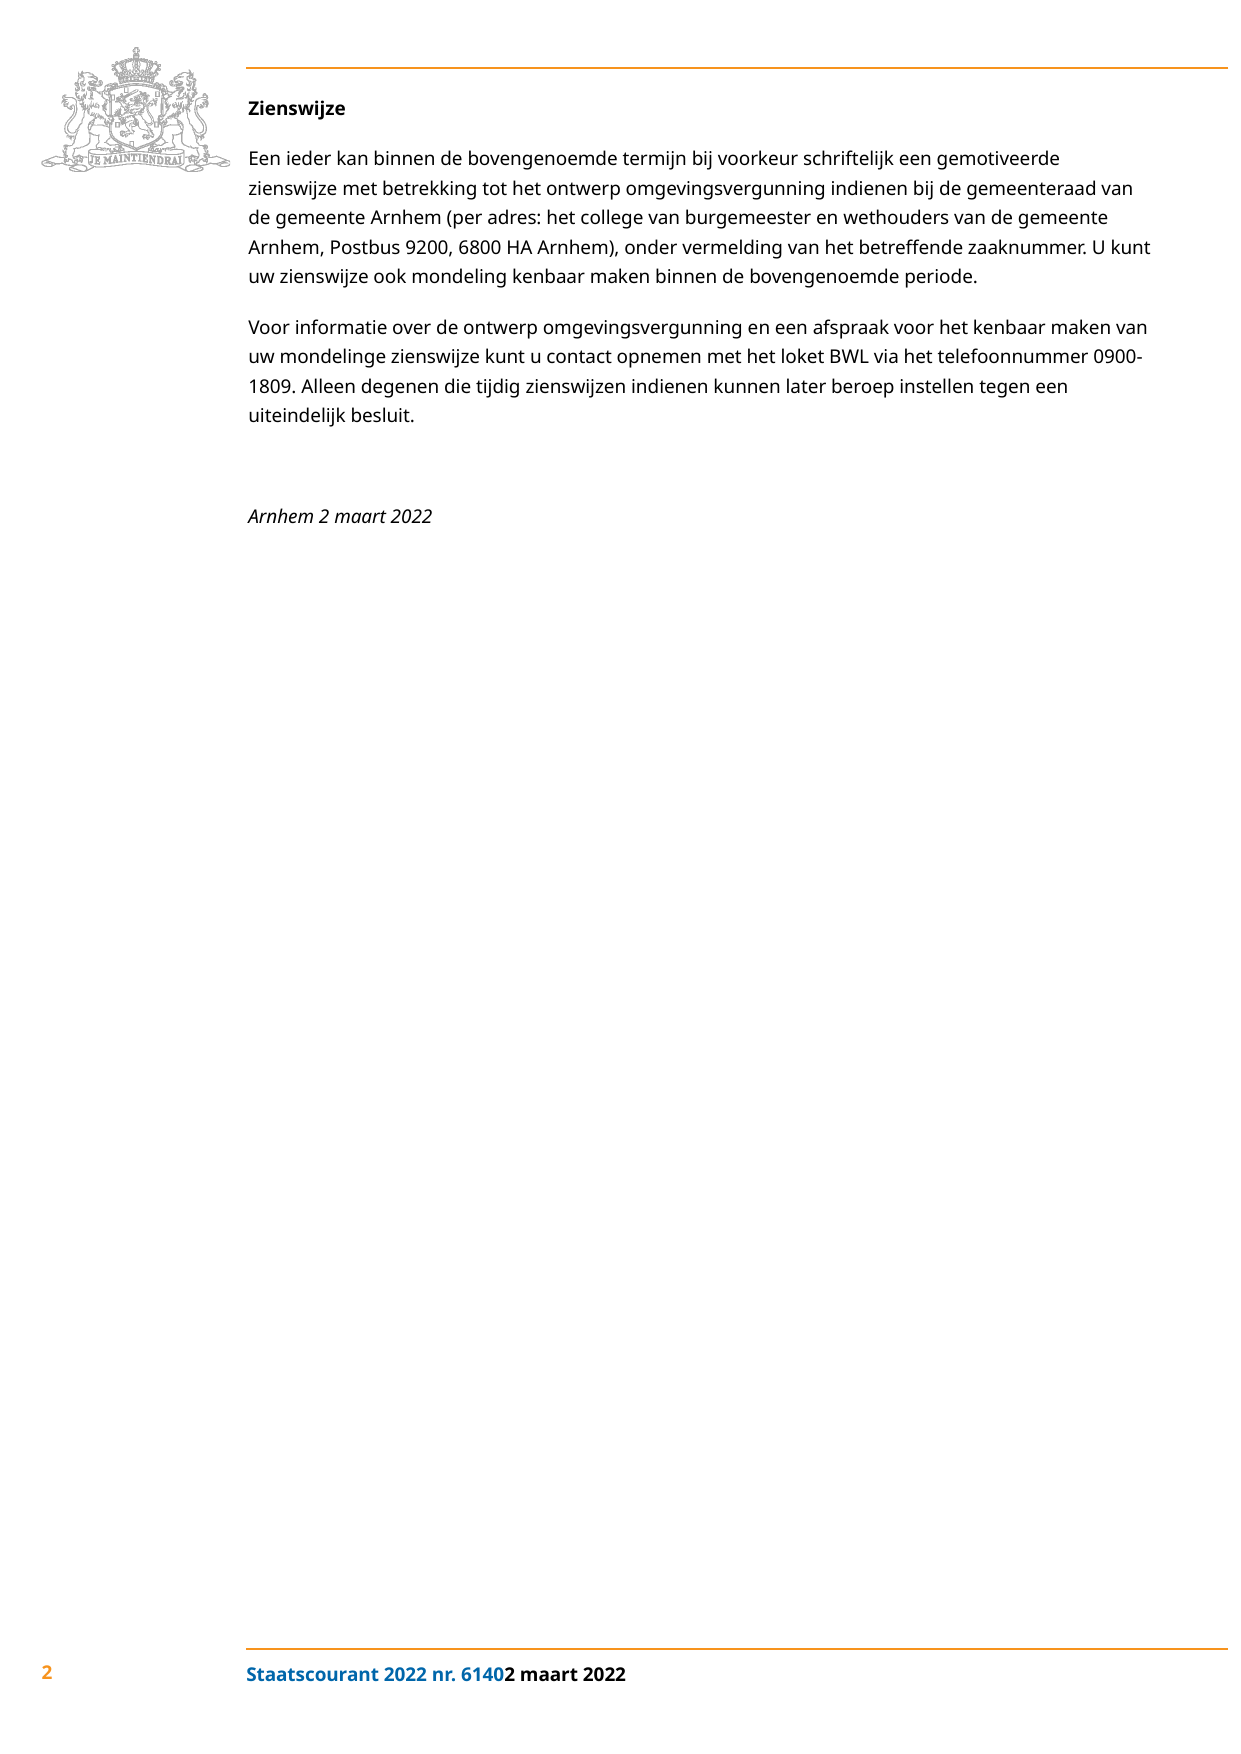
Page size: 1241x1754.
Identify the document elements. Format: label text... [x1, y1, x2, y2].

text Arnhem 2 maart 2022 [248, 503, 1152, 529]
text Voor informatie over de ontwerp omgevingsvergunning en een afspraak voor het kenbaar maken van uw mondelinge zienswijze kunt u contact opnemen met het loket BWL via het telefoonnummer 0900-1809. Alleen degenen die tijdig zienswijzen indienen kunnen later beroep instellen tegen een uiteindelijk besluit. [248, 314, 1152, 428]
text Zienswijze [248, 95, 1152, 121]
picture [41, 47, 231, 172]
text Een ieder kan binnen de bovengenoemde termijn bij voorkeur schriftelijk een gemotiveerde zienswijze met betrekking tot het ontwerp omgevingsvergunning indienen bij de gemeenteraad van de gemeente Arnhem (per adres: het college van burgemeester en wethouders van de gemeente Arnhem, Postbus 9200, 6800 HA Arnhem), onder vermelding van het betreffende zaaknummer. U kunt uw zienswijze ook mondeling kenbaar maken binnen de bovengenoemde periode. [248, 145, 1152, 289]
